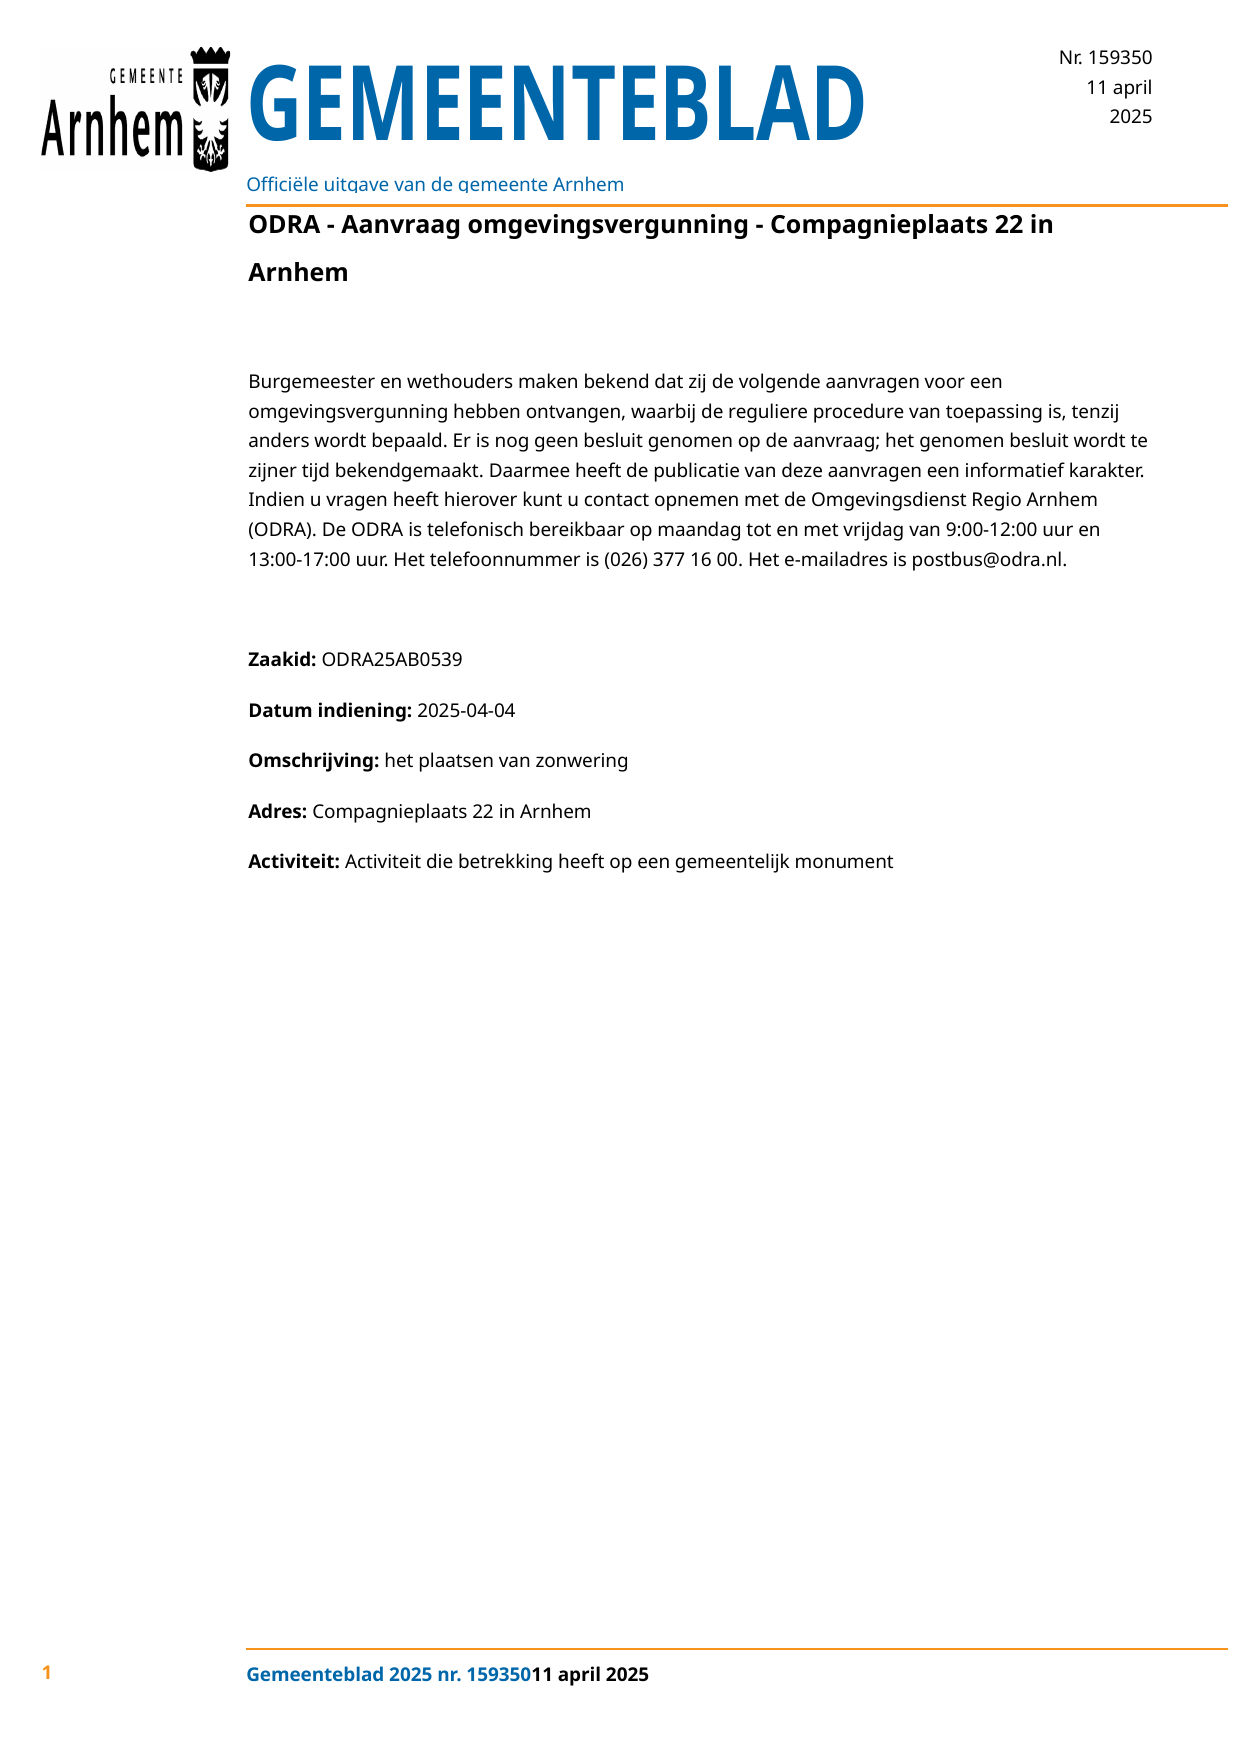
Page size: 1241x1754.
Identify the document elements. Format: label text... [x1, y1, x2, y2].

text Adres: Compagnieplaats 22 in Arnhem [248, 798, 1152, 824]
text Activiteit: Activiteit die betrekking heeft op een gemeentelijk monument [248, 848, 1152, 874]
text ODRA - Aanvraag omgevingsvergunning - Compagnieplaats 22 in Arnhem [248, 207, 1152, 288]
text Burgemeester en wethouders maken bekend dat zij de volgende aanvragen voor een omgevingsvergunning hebben ontvangen, waarbij de reguliere procedure van toepassing is, tenzij anders wordt bepaald. Er is nog geen besluit genomen op de aanvraag; het genomen besluit wordt te zijner tijd bekendgemaakt. Daarmee heeft de publicatie van deze aanvragen een informatief karakter. Indien u vragen heeft hierover kunt u contact opnemen met de Omgevingsdienst Regio Arnhem (ODRA). De ODRA is telefonisch bereikbaar op maandag tot en met vrijdag van 9:00-12:00 uur en 13:00-17:00 uur. Het telefoonnummer is (026) 377 16 00. Het e-mailadres is postbus@odra.nl. [248, 368, 1152, 572]
text Zaakid: ODRA25AB0539 [248, 647, 1152, 672]
text Datum indiening: 2025-04-04 [248, 697, 1152, 723]
picture [41, 47, 231, 172]
text Omschrijving: het plaatsen van zonwering [248, 747, 1152, 773]
